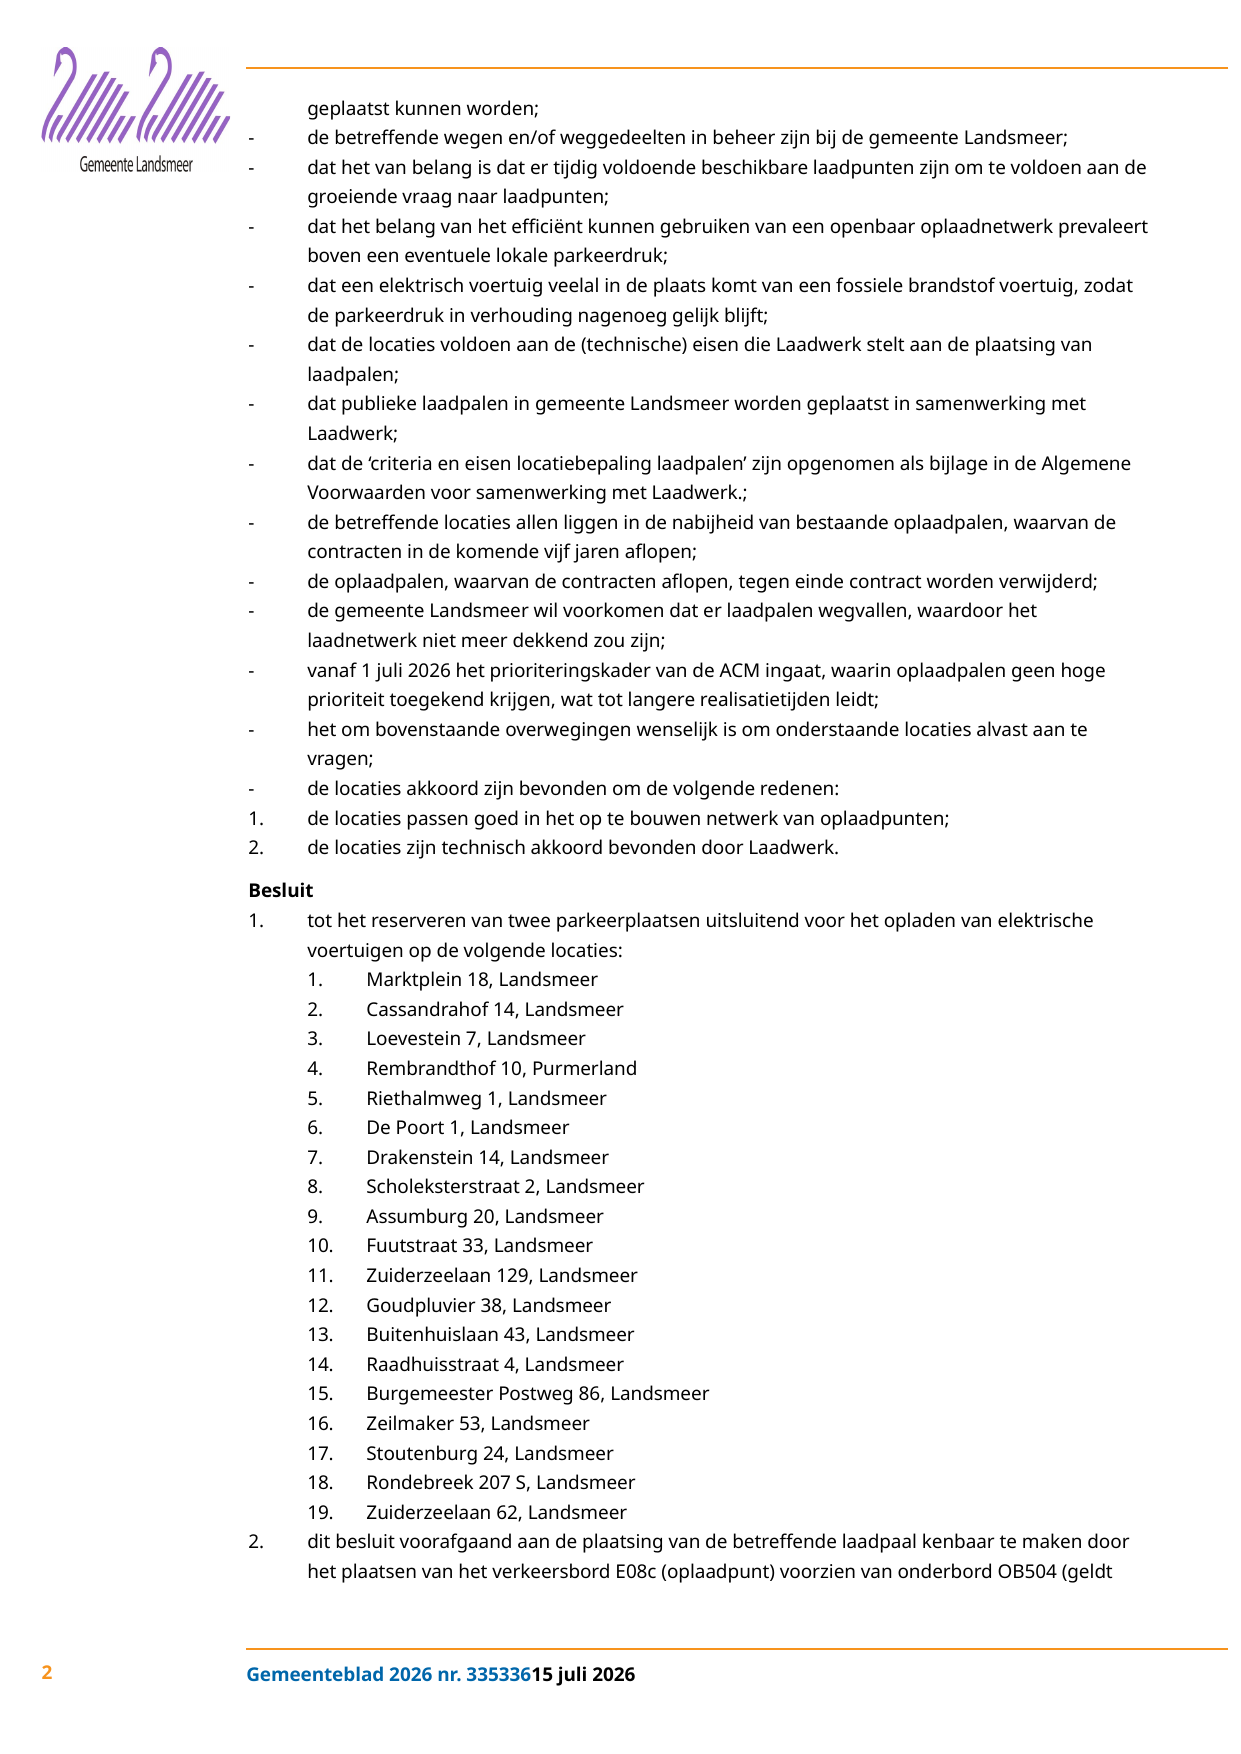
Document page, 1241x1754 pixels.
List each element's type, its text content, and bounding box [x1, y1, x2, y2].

list Drakenstein 14, Landsmeer [307, 1144, 1152, 1169]
list Zuiderzeelaan 129, Landsmeer [307, 1262, 1152, 1288]
list tot het reserveren van twee parkeerplaatsen uitsluitend voor het opladen van elektrische voertuigen op de volgende locaties: [248, 907, 1152, 962]
list de oplaadpalen, waarvan de contracten aflopen, tegen einde contract worden verwijderd; [248, 568, 1152, 594]
list de betreffende wegen en/of weggedeelten in beheer zijn bij de gemeente Landsmeer; [248, 124, 1152, 150]
list Zeilmaker 53, Landsmeer [307, 1410, 1152, 1436]
list dit besluit voorafgaand aan de plaatsing van de betreffende laadpaal kenbaar te maken door het plaatsen van het verkeersbord E08c (oplaadpunt) voorzien van onderbord OB504 (geldt [248, 1528, 1152, 1584]
list dat de ‘criteria en eisen locatiebepaling laadpalen’ zijn opgenomen als bijlage in de Algemene Voorwaarden voor samenwerking met Laadwerk.; [248, 450, 1152, 505]
list de gemeente Landsmeer wil voorkomen dat er laadpalen wegvallen, waardoor het laadnetwerk niet meer dekkend zou zijn; [248, 598, 1152, 653]
list Cassandrahof 14, Landsmeer [307, 996, 1152, 1022]
list de betreffende locaties allen liggen in de nabijheid van bestaande oplaadpalen, waarvan de contracten in de komende vijf jaren aflopen; [248, 509, 1152, 564]
list Rembrandthof 10, Purmerland [307, 1055, 1152, 1081]
list De Poort 1, Landsmeer [307, 1114, 1152, 1140]
list Stoutenburg 24, Landsmeer [307, 1440, 1152, 1465]
picture [41, 47, 231, 172]
list Assumburg 20, Landsmeer [307, 1203, 1152, 1229]
list dat publieke laadpalen in gemeente Landsmeer worden geplaatst in samenwerking met Laadwerk; [248, 391, 1152, 446]
list Zuiderzeelaan 62, Landsmeer [307, 1499, 1152, 1524]
list het om bovenstaande overwegingen wenselijk is om onderstaande locaties alvast aan te vragen; [248, 716, 1152, 771]
list Fuutstraat 33, Landsmeer [307, 1233, 1152, 1258]
list Loevestein 7, Landsmeer [307, 1026, 1152, 1051]
list Rondebreek 207 S, Landsmeer [307, 1469, 1152, 1495]
list dat een elektrisch voertuig veelal in de plaats komt van een fossiele brandstof voertuig, zodat de parkeerdruk in verhouding nagenoeg gelijk blijft; [248, 272, 1152, 328]
list Goudpluvier 38, Landsmeer [307, 1292, 1152, 1317]
list dat het van belang is dat er tijdig voldoende beschikbare laadpunten zijn om te voldoen aan de groeiende vraag naar laadpunten; [248, 154, 1152, 209]
list Marktplein 18, Landsmeer [307, 966, 1152, 992]
list Scholeksterstraat 2, Landsmeer [307, 1173, 1152, 1199]
list Buitenhuislaan 43, Landsmeer [307, 1321, 1152, 1347]
list vanaf 1 juli 2026 het prioriteringskader van de ACM ingaat, waarin oplaadpalen geen hoge prioriteit toegekend krijgen, wat tot langere realisatietijden leidt; [248, 657, 1152, 712]
list de locaties passen goed in het op te bouwen netwerk van oplaadpunten; [248, 805, 1152, 831]
list de locaties akkoord zijn bevonden om de volgende redenen: [248, 775, 1152, 801]
text Besluit [248, 878, 1152, 903]
list de locaties zijn technisch akkoord bevonden door Laadwerk. [248, 834, 1152, 860]
list Riethalmweg 1, Landsmeer [307, 1085, 1152, 1110]
list Raadhuisstraat 4, Landsmeer [307, 1351, 1152, 1377]
list dat de locaties voldoen aan de (technische) eisen die Laadwerk stelt aan de plaatsing van laadpalen; [248, 331, 1152, 387]
list geplaatst kunnen worden; [248, 95, 1152, 121]
list Burgemeester Postweg 86, Landsmeer [307, 1381, 1152, 1406]
list dat het belang van het efficiënt kunnen gebruiken van een openbaar oplaadnetwerk prevaleert boven een eventuele lokale parkeerdruk; [248, 213, 1152, 268]
